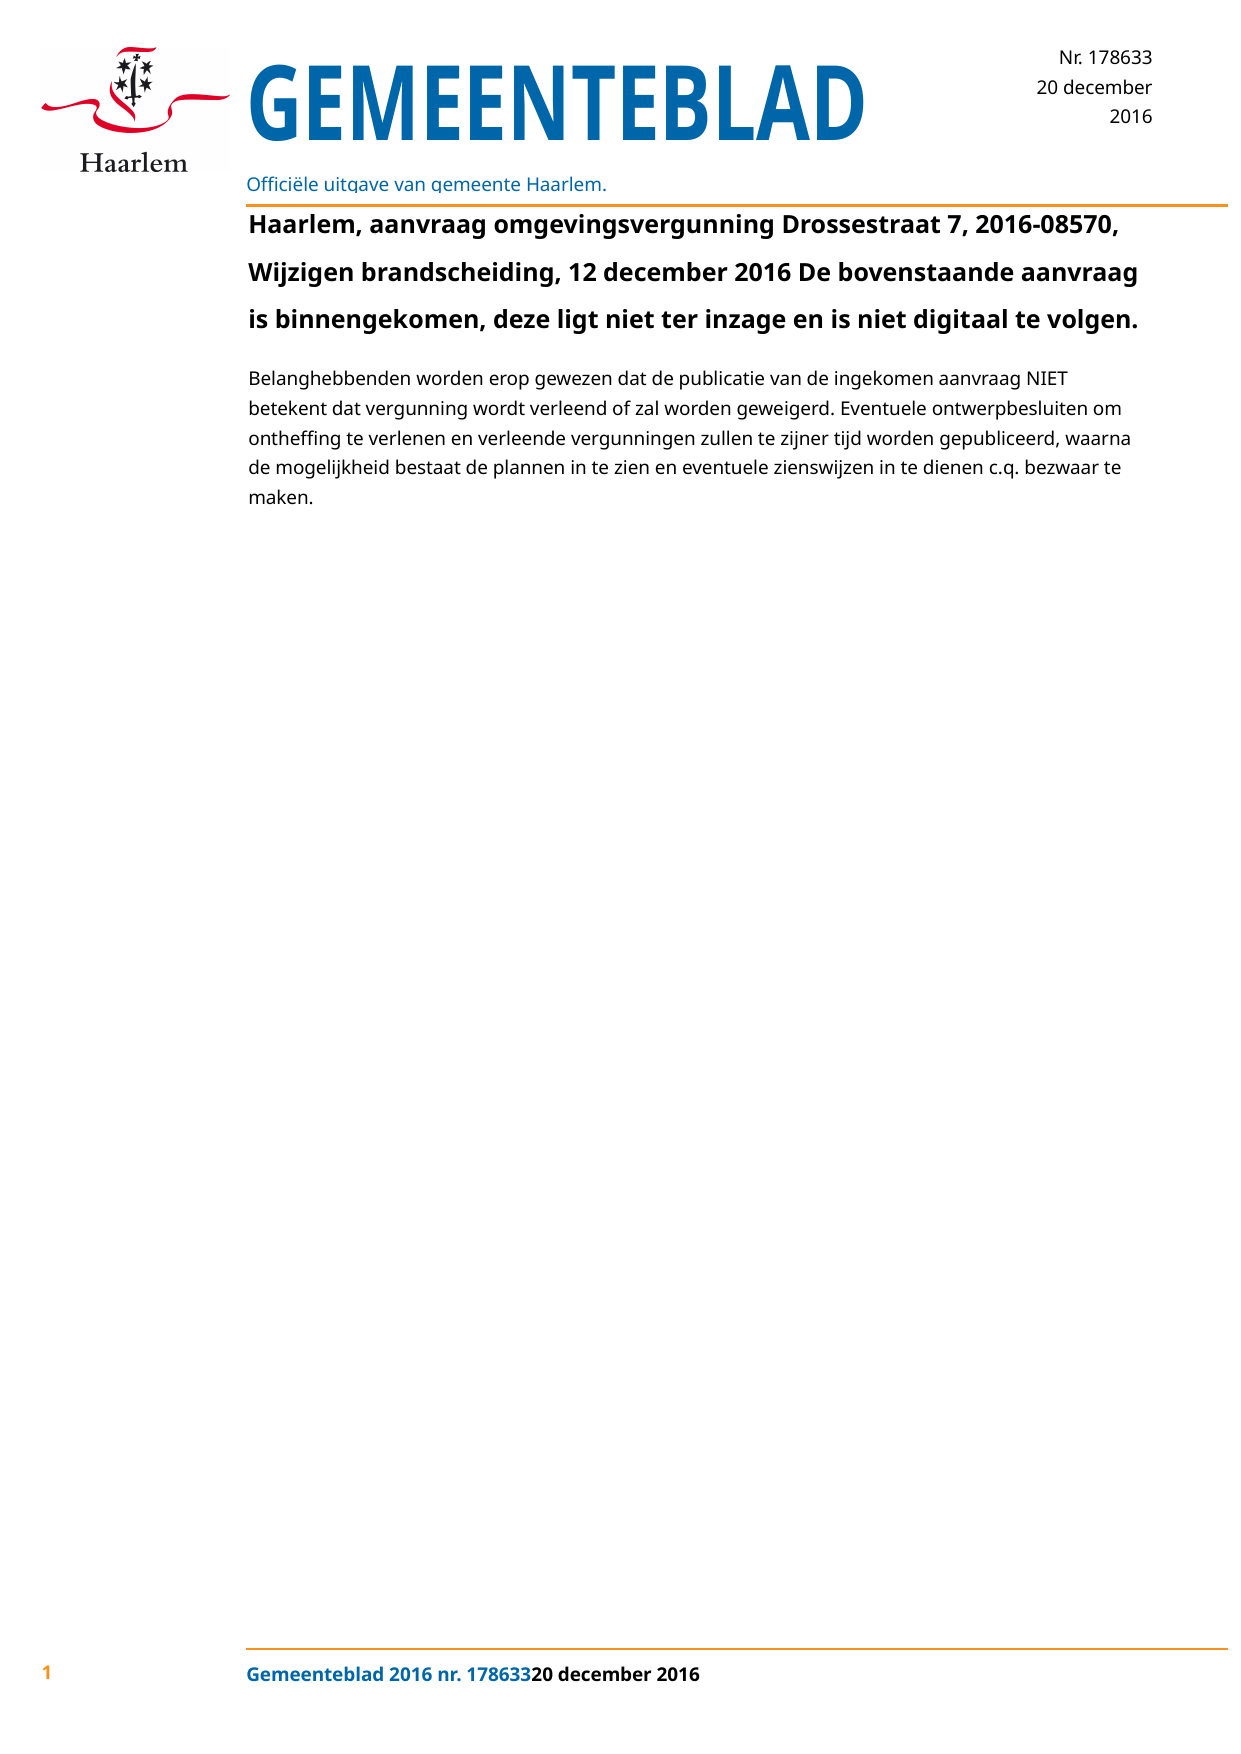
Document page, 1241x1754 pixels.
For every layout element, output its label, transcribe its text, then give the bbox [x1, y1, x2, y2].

text Belanghebbenden worden erop gewezen dat de publicatie van de ingekomen aanvraag NIET betekent dat vergunning wordt verleend of zal worden geweigerd. Eventuele ontwerpbesluiten om ontheffing te verlenen en verleende vergunningen zullen te zijner tijd worden gepubliceerd, waarna de mogelijkheid bestaat de plannen in te zien en eventuele zienswijzen in te dienen c.q. bezwaar te maken. [248, 366, 1152, 509]
text Haarlem, aanvraag omgevingsvergunning Drossestraat 7, 2016-08570, Wijzigen brandscheiding, 12 december 2016 De bovenstaande aanvraag is binnengekomen, deze ligt niet ter inzage en is niet digitaal te volgen. [248, 207, 1152, 336]
picture [41, 47, 231, 172]
